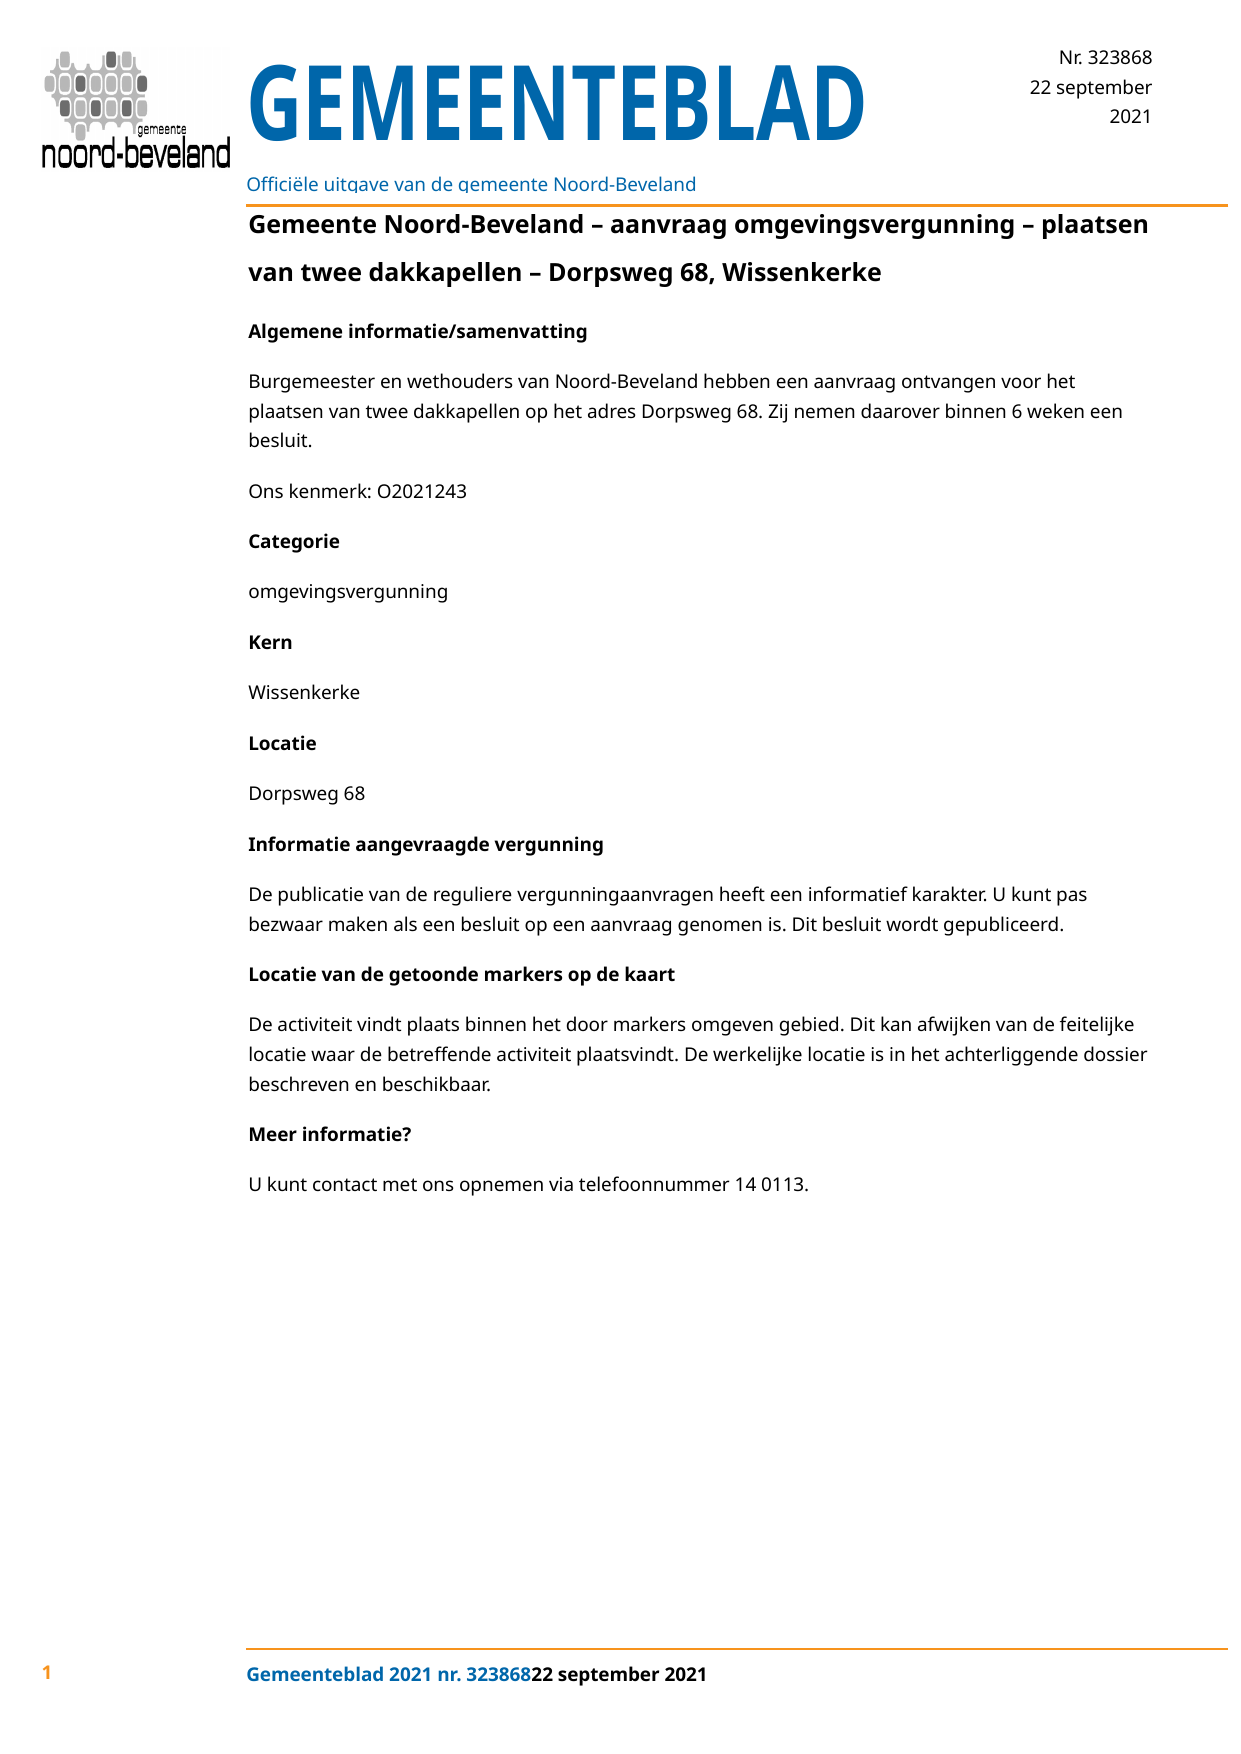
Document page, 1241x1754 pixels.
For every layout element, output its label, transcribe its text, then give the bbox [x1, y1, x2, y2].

text omgevingsvergunning [248, 579, 1152, 604]
picture [41, 47, 231, 172]
text Meer informatie? [248, 1121, 1152, 1147]
text Locatie van de getoonde markers op de kaart [248, 961, 1152, 987]
text De publicatie van de reguliere vergunningaanvragen heeft een informatief karakter. U kunt pas bezwaar maken als een besluit op een aanvraag genomen is. Dit besluit wordt gepubliceerd. [248, 881, 1152, 937]
text Categorie [248, 528, 1152, 554]
text U kunt contact met ons opnemen via telefoonnummer 14 0113. [248, 1172, 1152, 1197]
text Burgemeester en wethouders van Noord-Beveland hebben een aanvraag ontvangen voor het plaatsen van twee dakkapellen op het adres Dorpsweg 68. Zij nemen daarover binnen 6 weken een besluit. [248, 368, 1152, 453]
text Informatie aangevraagde vergunning [248, 831, 1152, 857]
text Locatie [248, 730, 1152, 756]
text Ons kenmerk: O2021243 [248, 478, 1152, 504]
text Dorpsweg 68 [248, 780, 1152, 806]
text De activiteit vindt plaats binnen het door markers omgeven gebied. Dit kan afwijken van de feitelijke locatie waar de betreffende activiteit plaatsvindt. De werkelijke locatie is in het achterliggende dossier beschreven en beschikbaar. [248, 1012, 1152, 1097]
text Wissenkerke [248, 679, 1152, 705]
text Kern [248, 629, 1152, 655]
text Gemeente Noord-Beveland – aanvraag omgevingsvergunning – plaatsen van twee dakkapellen – Dorpsweg 68, Wissenkerke [248, 207, 1152, 288]
text Algemene informatie/samenvatting [248, 318, 1152, 344]
